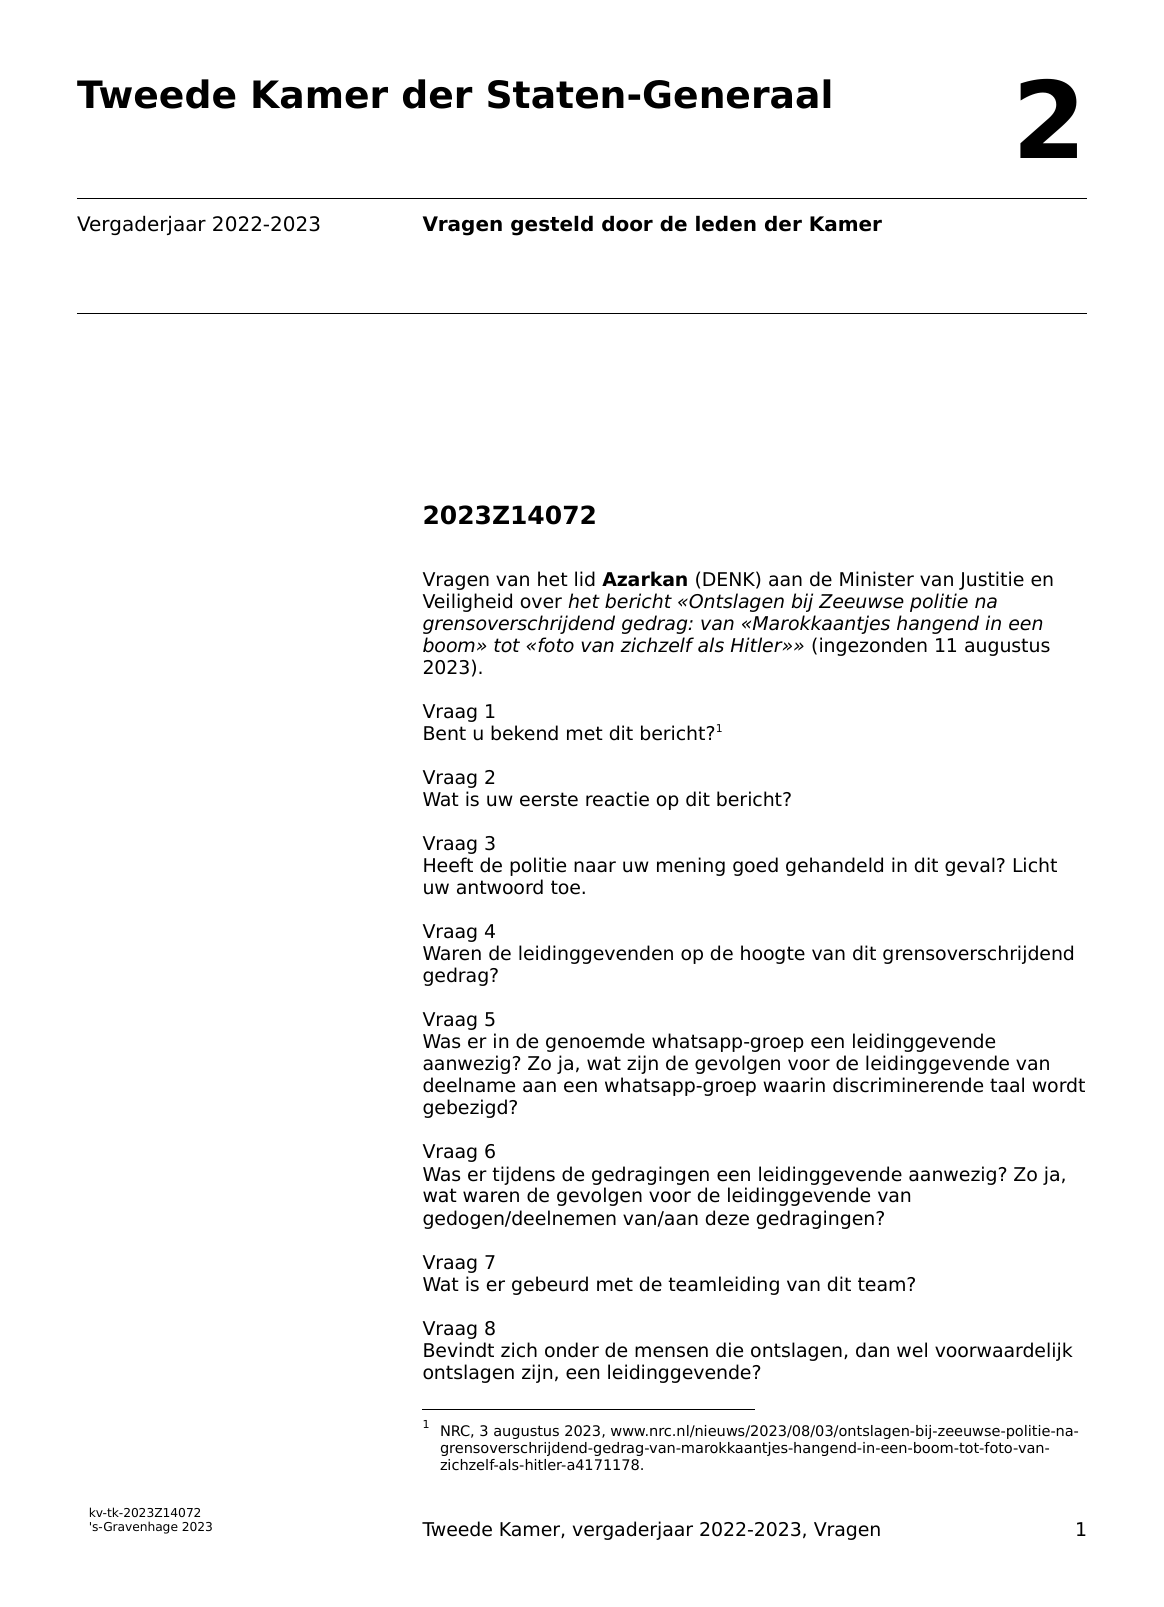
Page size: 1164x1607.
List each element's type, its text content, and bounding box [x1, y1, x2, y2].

text Vraag 5 [422, 1009, 1087, 1031]
text Vraag 4 [422, 921, 1087, 943]
text Wat is uw eerste reactie op dit bericht? [422, 789, 1087, 811]
text Vragen van het lid Azarkan (DENK) aan de Minister van Justitie en Veiligheid over het bericht «Ontslagen bij Zeeuwse politie na grensoverschrijdend gedrag: van «Marokkaantjes hangend in een boom» tot «foto van zichzelf als Hitler»» (ingezonden 11 augustus 2023). [422, 569, 1087, 679]
text 's-Gravenhage 2023 [88, 1520, 323, 1534]
text NRC, 3 augustus 2023, www.nrc.nl/nieuws/2023/08/03/ontslagen-bij-zeeuwse-politie-na-grensoverschrijdend-gedrag-van-marokkaantjes-hangend-in-een-boom-tot-foto-van-zichzelf-als-hitler-a4171178. [422, 1418, 1087, 1474]
text Heeft de politie naar uw mening goed gehandeld in dit geval? Licht uw antwoord toe. [422, 855, 1087, 899]
text Vraag 6 [422, 1141, 1087, 1163]
text Vraag 3 [422, 833, 1087, 855]
text kv-tk-2023Z14072 [88, 1506, 323, 1520]
text Waren de leidinggevenden op de hoogte van dit grensoverschrijdend gedrag? [422, 943, 1087, 987]
text 2023Z14072 [422, 501, 1087, 531]
table_cell Vragen gesteld door de leden der Kamer [422, 199, 1087, 313]
table_cell Vergaderjaar 2022-2023 [77, 199, 422, 313]
table_header Tweede Kamer der Staten-Generaal [77, 59, 886, 198]
text Vraag 8 [422, 1318, 1087, 1340]
text Was er in de genoemde whatsapp-groep een leidinggevende aanwezig? Zo ja, wat zijn de gevolgen voor de leidinggevende van deelname aan een whatsapp-groep waarin discriminerende taal wordt gebezigd? [422, 1031, 1087, 1119]
table_header 2 [886, 59, 1087, 198]
text Vraag 2 [422, 767, 1087, 789]
text Wat is er gebeurd met de teamleiding van dit team? [422, 1273, 1087, 1296]
text Vraag 7 [422, 1252, 1087, 1273]
text Bent u bekend met dit bericht? [422, 723, 1087, 745]
text Bevindt zich onder de mensen die ontslagen, dan wel voorwaardelijk ontslagen zijn, een leidinggevende? [422, 1340, 1087, 1384]
text Vraag 1 [422, 701, 1087, 723]
text Was er tijdens de gedragingen een leidinggevende aanwezig? Zo ja, wat waren de gevolgen voor de leidinggevende van gedogen/deelnemen van/aan deze gedragingen? [422, 1163, 1087, 1229]
